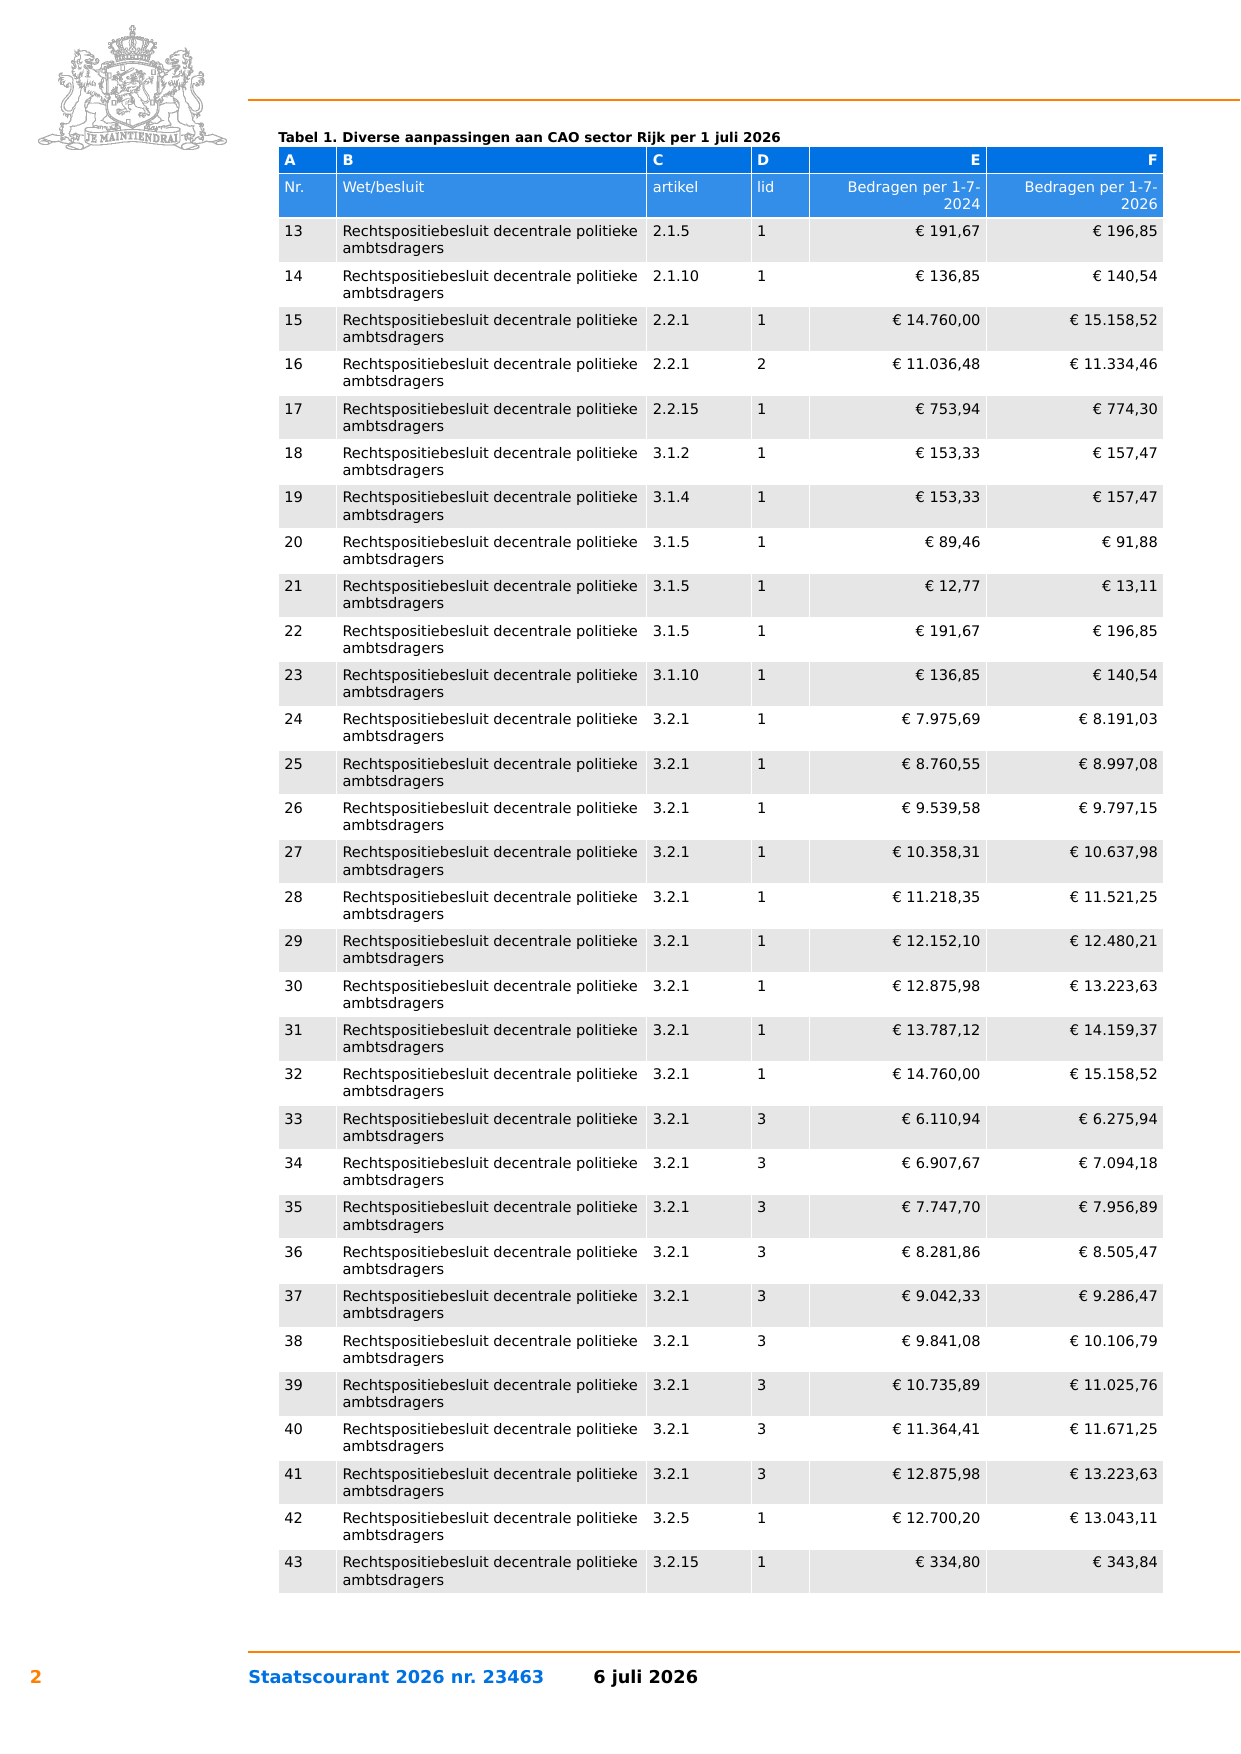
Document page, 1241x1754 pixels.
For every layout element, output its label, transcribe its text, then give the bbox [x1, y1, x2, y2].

table_cell 3 [752, 1106, 809, 1149]
table_cell Rechtspositiebesluit decentrale politieke ambtsdragers [337, 662, 646, 706]
table_cell 25 [279, 751, 336, 794]
table_cell € 11.025,76 [987, 1372, 1163, 1416]
table_cell € 343,84 [987, 1550, 1163, 1593]
table_cell € 13.043,11 [987, 1505, 1163, 1549]
table_cell € 196,85 [987, 618, 1163, 661]
table_cell € 8.281,86 [810, 1239, 986, 1282]
table_cell € 11.671,25 [987, 1417, 1163, 1460]
table_cell Rechtspositiebesluit decentrale politieke ambtsdragers [337, 1550, 646, 1593]
table_cell 27 [279, 840, 336, 883]
table_cell 2.1.10 [647, 263, 751, 306]
table_cell 17 [279, 396, 336, 439]
table_cell 1 [752, 1017, 809, 1061]
table_cell 31 [279, 1017, 336, 1061]
table_cell € 12.700,20 [810, 1505, 986, 1549]
table_cell € 774,30 [987, 396, 1163, 439]
table_cell € 15.158,52 [987, 307, 1163, 351]
table_cell 13 [279, 219, 336, 262]
table_cell 3.2.1 [647, 840, 751, 883]
table_cell Rechtspositiebesluit decentrale politieke ambtsdragers [337, 618, 646, 661]
table_cell Rechtspositiebesluit decentrale politieke ambtsdragers [337, 307, 646, 351]
table_cell 3 [752, 1239, 809, 1282]
table_cell 1 [752, 973, 809, 1016]
table_cell 3.1.5 [647, 529, 751, 572]
table_cell € 11.036,48 [810, 352, 986, 395]
table_cell 2.2.1 [647, 307, 751, 351]
table_cell 3.1.4 [647, 485, 751, 528]
table_cell Rechtspositiebesluit decentrale politieke ambtsdragers [337, 396, 646, 439]
table_cell 1 [752, 751, 809, 794]
table_cell € 7.975,69 [810, 707, 986, 750]
table_cell Rechtspositiebesluit decentrale politieke ambtsdragers [337, 263, 646, 306]
table_cell 43 [279, 1550, 336, 1593]
table_cell € 15.158,52 [987, 1062, 1163, 1105]
table_cell 32 [279, 1062, 336, 1105]
table_cell € 14.159,37 [987, 1017, 1163, 1061]
table_cell 3.2.1 [647, 1195, 751, 1238]
table_cell 21 [279, 574, 336, 617]
table_cell € 91,88 [987, 529, 1163, 572]
table_cell 35 [279, 1195, 336, 1238]
table_cell € 6.275,94 [987, 1106, 1163, 1149]
table_cell € 13.787,12 [810, 1017, 986, 1061]
table_cell 3.2.1 [647, 795, 751, 839]
table_cell Rechtspositiebesluit decentrale politieke ambtsdragers [337, 1195, 646, 1238]
table_cell € 11.218,35 [810, 884, 986, 927]
table_cell 1 [752, 307, 809, 351]
table_cell 38 [279, 1328, 336, 1371]
table_cell € 7.094,18 [987, 1150, 1163, 1194]
table_cell Rechtspositiebesluit decentrale politieke ambtsdragers [337, 1372, 646, 1416]
table_cell € 136,85 [810, 662, 986, 706]
table_cell Rechtspositiebesluit decentrale politieke ambtsdragers [337, 1062, 646, 1105]
table_cell 3 [752, 1284, 809, 1327]
table_cell € 153,33 [810, 485, 986, 528]
table_cell 1 [752, 396, 809, 439]
table_cell Rechtspositiebesluit decentrale politieke ambtsdragers [337, 1239, 646, 1282]
table_cell Bedragen per 1-7-2026 [987, 174, 1163, 217]
table_cell € 157,47 [987, 485, 1163, 528]
table_cell 3 [752, 1461, 809, 1504]
table_cell 18 [279, 440, 336, 484]
table_cell 1 [752, 219, 809, 262]
table_cell 22 [279, 618, 336, 661]
table_cell E [810, 147, 986, 173]
table_cell Rechtspositiebesluit decentrale politieke ambtsdragers [337, 1284, 646, 1327]
table_cell 20 [279, 529, 336, 572]
table_cell € 753,94 [810, 396, 986, 439]
table_header Tabel 1. Diverse aanpassingen aan CAO sector Rijk per 1 juli 2026 [278, 130, 1163, 146]
table_cell Rechtspositiebesluit decentrale politieke ambtsdragers [337, 352, 646, 395]
table_cell Rechtspositiebesluit decentrale politieke ambtsdragers [337, 1505, 646, 1549]
table_cell 30 [279, 973, 336, 1016]
table_cell 16 [279, 352, 336, 395]
table_cell 3.1.5 [647, 574, 751, 617]
table_cell 3.2.1 [647, 1372, 751, 1416]
table_cell 3 [752, 1417, 809, 1460]
table_cell € 14.760,00 [810, 1062, 986, 1105]
table_cell 2.2.1 [647, 352, 751, 395]
table_cell 40 [279, 1417, 336, 1460]
table_cell Rechtspositiebesluit decentrale politieke ambtsdragers [337, 1150, 646, 1194]
table_cell 2.1.5 [647, 219, 751, 262]
table_cell € 8.760,55 [810, 751, 986, 794]
table_cell 3.2.1 [647, 1461, 751, 1504]
table_cell Rechtspositiebesluit decentrale politieke ambtsdragers [337, 529, 646, 572]
table_cell € 6.907,67 [810, 1150, 986, 1194]
table_cell € 8.191,03 [987, 707, 1163, 750]
table_cell € 10.106,79 [987, 1328, 1163, 1371]
table_cell € 153,33 [810, 440, 986, 484]
table_cell € 9.286,47 [987, 1284, 1163, 1327]
table_cell € 10.637,98 [987, 840, 1163, 883]
table_cell € 89,46 [810, 529, 986, 572]
table_cell 1 [752, 574, 809, 617]
table_cell 1 [752, 485, 809, 528]
table_cell 3.2.1 [647, 1417, 751, 1460]
table_cell 3.1.2 [647, 440, 751, 484]
table_cell 3.1.10 [647, 662, 751, 706]
table_cell 1 [752, 1505, 809, 1549]
table_cell Rechtspositiebesluit decentrale politieke ambtsdragers [337, 795, 646, 839]
table_cell 3 [752, 1195, 809, 1238]
table_cell € 9.539,58 [810, 795, 986, 839]
table_cell 1 [752, 662, 809, 706]
table_cell Rechtspositiebesluit decentrale politieke ambtsdragers [337, 1328, 646, 1371]
table_cell Rechtspositiebesluit decentrale politieke ambtsdragers [337, 929, 646, 972]
table_cell Rechtspositiebesluit decentrale politieke ambtsdragers [337, 1461, 646, 1504]
table_cell € 12.480,21 [987, 929, 1163, 972]
table_cell 1 [752, 884, 809, 927]
table_cell Rechtspositiebesluit decentrale politieke ambtsdragers [337, 440, 646, 484]
table_cell € 11.334,46 [987, 352, 1163, 395]
table_cell Rechtspositiebesluit decentrale politieke ambtsdragers [337, 751, 646, 794]
table_cell € 191,67 [810, 219, 986, 262]
table_cell € 9.841,08 [810, 1328, 986, 1371]
picture [38, 25, 227, 150]
table_cell 28 [279, 884, 336, 927]
table_cell € 157,47 [987, 440, 1163, 484]
table_cell 3.2.1 [647, 1239, 751, 1282]
table_cell Rechtspositiebesluit decentrale politieke ambtsdragers [337, 1106, 646, 1149]
table_cell Bedragen per 1-7-2024 [810, 174, 986, 217]
table_cell € 10.358,31 [810, 840, 986, 883]
table_cell 1 [752, 929, 809, 972]
table_cell Rechtspositiebesluit decentrale politieke ambtsdragers [337, 574, 646, 617]
table_cell 3 [752, 1150, 809, 1194]
table_cell 26 [279, 795, 336, 839]
table_cell 19 [279, 485, 336, 528]
table_cell 3.2.1 [647, 973, 751, 1016]
table_cell € 12,77 [810, 574, 986, 617]
table_cell B [337, 147, 646, 173]
table_cell 3.2.1 [647, 1017, 751, 1061]
table_cell € 140,54 [987, 662, 1163, 706]
table_cell 3.2.1 [647, 884, 751, 927]
table_cell € 12.152,10 [810, 929, 986, 972]
table_cell 3.2.1 [647, 929, 751, 972]
table_cell 34 [279, 1150, 336, 1194]
table_cell Rechtspositiebesluit decentrale politieke ambtsdragers [337, 1017, 646, 1061]
table_cell 36 [279, 1239, 336, 1282]
table_cell 24 [279, 707, 336, 750]
table_cell Rechtspositiebesluit decentrale politieke ambtsdragers [337, 884, 646, 927]
table_cell 1 [752, 618, 809, 661]
table_cell € 7.747,70 [810, 1195, 986, 1238]
table_cell 37 [279, 1284, 336, 1327]
table_cell € 11.364,41 [810, 1417, 986, 1460]
table_cell € 334,80 [810, 1550, 986, 1593]
table_cell artikel [647, 174, 751, 217]
table_cell 3 [752, 1372, 809, 1416]
table_cell Rechtspositiebesluit decentrale politieke ambtsdragers [337, 973, 646, 1016]
table_cell 2.2.15 [647, 396, 751, 439]
table_cell Rechtspositiebesluit decentrale politieke ambtsdragers [337, 707, 646, 750]
table_cell € 10.735,89 [810, 1372, 986, 1416]
table_cell € 9.797,15 [987, 795, 1163, 839]
table_cell 29 [279, 929, 336, 972]
table_cell 3.2.1 [647, 1328, 751, 1371]
table_cell 3.2.1 [647, 1284, 751, 1327]
table_cell € 196,85 [987, 219, 1163, 262]
table_cell 23 [279, 662, 336, 706]
table_cell 15 [279, 307, 336, 351]
table_cell 2 [752, 352, 809, 395]
table_cell D [752, 147, 809, 173]
table_cell 1 [752, 840, 809, 883]
table_cell € 8.505,47 [987, 1239, 1163, 1282]
table_cell 1 [752, 795, 809, 839]
table_cell A [279, 147, 336, 173]
table_cell € 9.042,33 [810, 1284, 986, 1327]
table_cell 1 [752, 263, 809, 306]
table_cell Rechtspositiebesluit decentrale politieke ambtsdragers [337, 840, 646, 883]
table_cell € 7.956,89 [987, 1195, 1163, 1238]
table_cell 3.2.1 [647, 707, 751, 750]
table_cell € 13.223,63 [987, 973, 1163, 1016]
table_cell 3.1.5 [647, 618, 751, 661]
table_cell € 191,67 [810, 618, 986, 661]
table_cell € 140,54 [987, 263, 1163, 306]
table_cell € 12.875,98 [810, 1461, 986, 1504]
table_cell 41 [279, 1461, 336, 1504]
table_cell 14 [279, 263, 336, 306]
table_cell Rechtspositiebesluit decentrale politieke ambtsdragers [337, 219, 646, 262]
table_cell C [647, 147, 751, 173]
table_cell Rechtspositiebesluit decentrale politieke ambtsdragers [337, 1417, 646, 1460]
table_cell 3.2.1 [647, 1150, 751, 1194]
table_cell 3 [752, 1328, 809, 1371]
table_cell 1 [752, 707, 809, 750]
table_cell 42 [279, 1505, 336, 1549]
table_cell 1 [752, 1062, 809, 1105]
table_cell 3.2.15 [647, 1550, 751, 1593]
table_cell lid [752, 174, 809, 217]
table_cell 1 [752, 529, 809, 572]
table_cell € 136,85 [810, 263, 986, 306]
table_cell 3.2.1 [647, 751, 751, 794]
table_cell 1 [752, 1550, 809, 1593]
table_cell F [987, 147, 1163, 173]
table_cell 3.2.1 [647, 1062, 751, 1105]
table_cell 39 [279, 1372, 336, 1416]
table_cell Rechtspositiebesluit decentrale politieke ambtsdragers [337, 485, 646, 528]
table_cell € 8.997,08 [987, 751, 1163, 794]
table_cell 3.2.5 [647, 1505, 751, 1549]
table_cell € 6.110,94 [810, 1106, 986, 1149]
table_cell Nr. [279, 174, 336, 217]
table_cell € 14.760,00 [810, 307, 986, 351]
table_cell 3.2.1 [647, 1106, 751, 1149]
table_cell € 13,11 [987, 574, 1163, 617]
table_cell € 13.223,63 [987, 1461, 1163, 1504]
table_cell 33 [279, 1106, 336, 1149]
table_cell € 12.875,98 [810, 973, 986, 1016]
table_cell € 11.521,25 [987, 884, 1163, 927]
table_cell Wet/besluit [337, 174, 646, 217]
table_cell 1 [752, 440, 809, 484]
